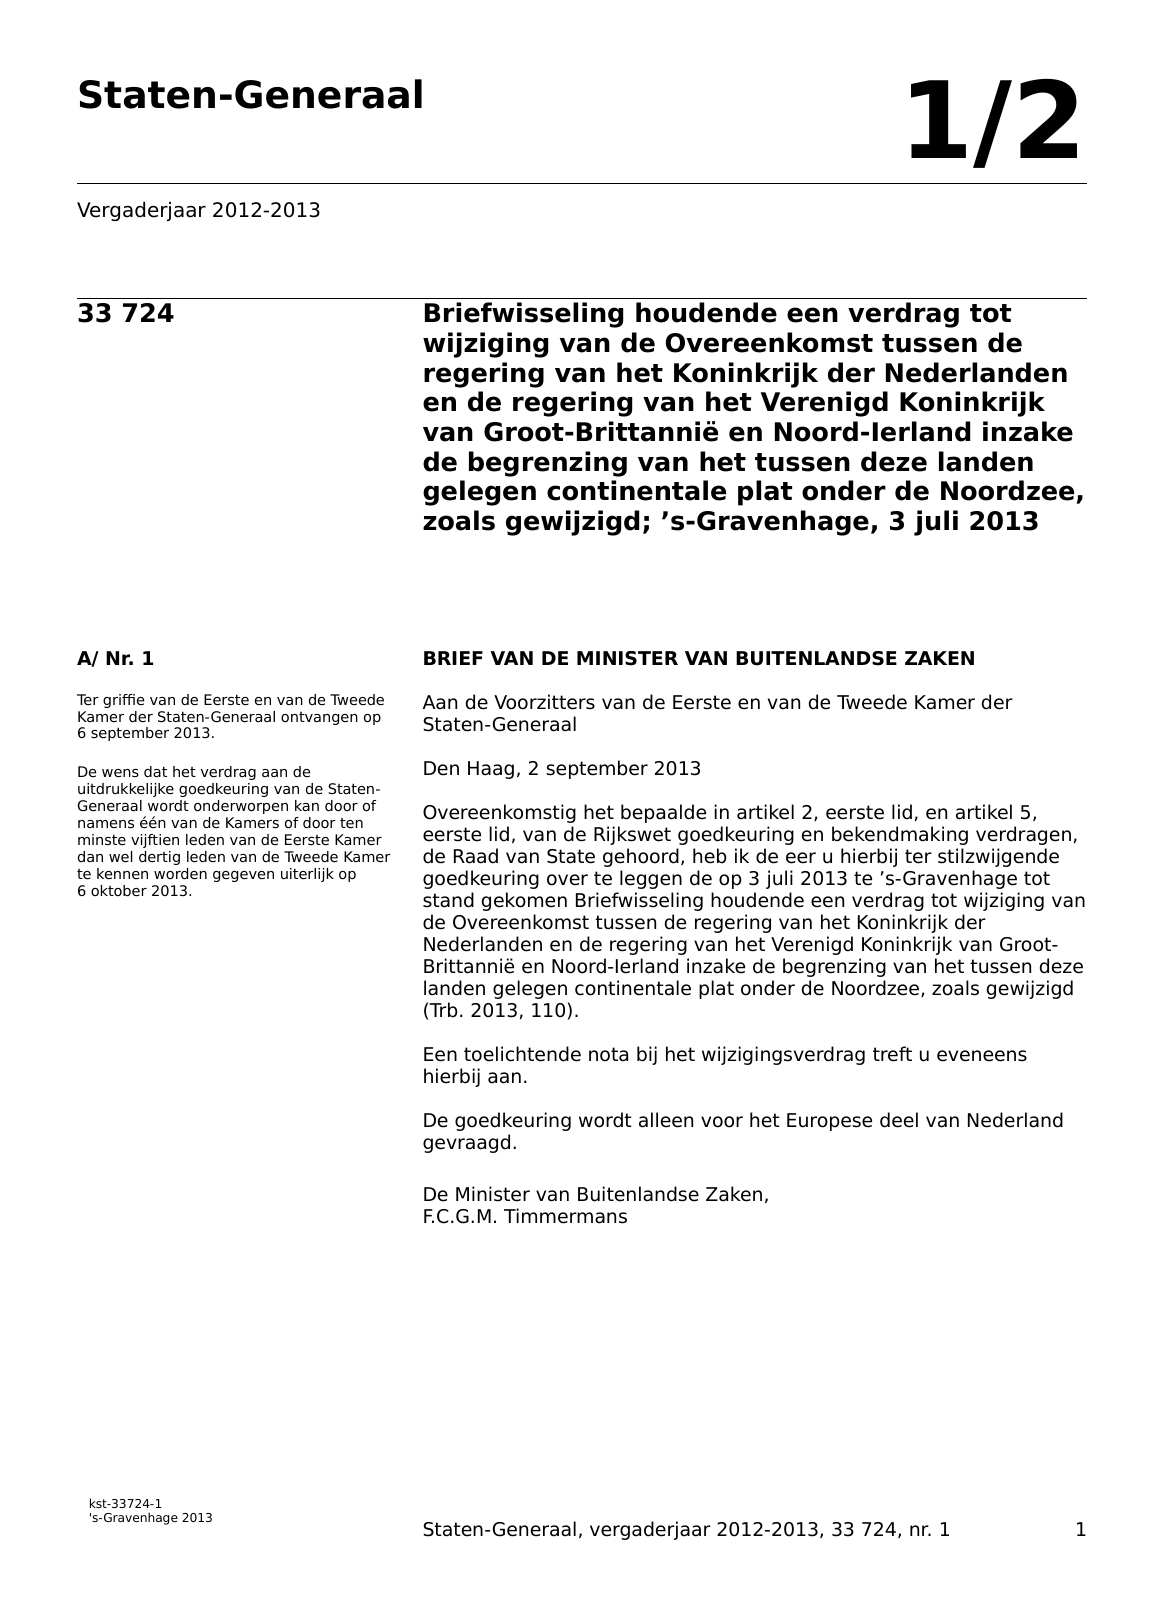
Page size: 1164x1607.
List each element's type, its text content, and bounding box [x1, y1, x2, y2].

subtitle A/ Nr. 1 BRIEF VAN DE MINISTER VAN BUITENLANDSE ZAKEN [77, 647, 1087, 669]
text De goedkeuring wordt alleen voor het Europese deel van Nederland gevraagd. [422, 1110, 1087, 1154]
text Ter griffie van de Eerste en van de Tweede Kamer der Staten-Generaal ontvangen op 6 september 2013. [77, 692, 399, 742]
text Een toelichtende nota bij het wijzigingsverdrag treft u eveneens hierbij aan. [422, 1044, 1087, 1088]
text Den Haag, 2 september 2013 [422, 758, 1087, 780]
text Overeenkomstig het bepaalde in artikel 2, eerste lid, en artikel 5, eerste lid, van de Rijkswet goedkeuring en bekendmaking verdragen, de Raad van State gehoord, heb ik de eer u hierbij ter stilzwijgende goedkeuring over te leggen de op 3 juli 2013 te ’s-Gravenhage tot stand gekomen Briefwisseling houdende een verdrag tot wijziging van de Overeenkomst tussen de regering van het Koninkrijk der Nederlanden en de regering van het Verenigd Koninkrijk van Groot-Brittannië en Noord-Ierland inzake de begrenzing van het tussen deze landen gelegen continentale plat onder de Noordzee, zoals gewijzigd (Trb. 2013, 110). [422, 802, 1087, 1022]
table_cell Vergaderjaar 2012-2013 [77, 184, 1087, 298]
table_header Staten-Generaal [77, 59, 886, 183]
subtitle 33 724 Briefwisseling houdende een verdrag tot wijziging van de Overeenkomst tussen de regering van het Koninkrijk der Nederlanden en de regering van het Verenigd Koninkrijk van Groot-Brittannië en Noord-Ierland inzake de begrenzing van het tussen deze landen gelegen continentale plat onder de Noordzee, zoals gewijzigd; ’s-Gravenhage, 3 juli 2013 [77, 299, 1087, 536]
table_header 1/2 [886, 59, 1087, 183]
text kst-33724-1 [88, 1497, 323, 1511]
text De Minister van Buitenlandse Zaken, F.C.G.M. Timmermans [422, 1184, 1087, 1228]
text De wens dat het verdrag aan de uitdrukkelijke goedkeuring van de Staten-Generaal wordt onderworpen kan door of namens één van de Kamers of door ten minste vijftien leden van de Eerste Kamer dan wel dertig leden van de Tweede Kamer te kennen worden gegeven uiterlijk op 6 oktober 2013. [77, 764, 399, 899]
text Aan de Voorzitters van de Eerste en van de Tweede Kamer der Staten-Generaal [422, 692, 1087, 736]
text [77, 742, 399, 764]
text 's-Gravenhage 2013 [88, 1511, 323, 1525]
